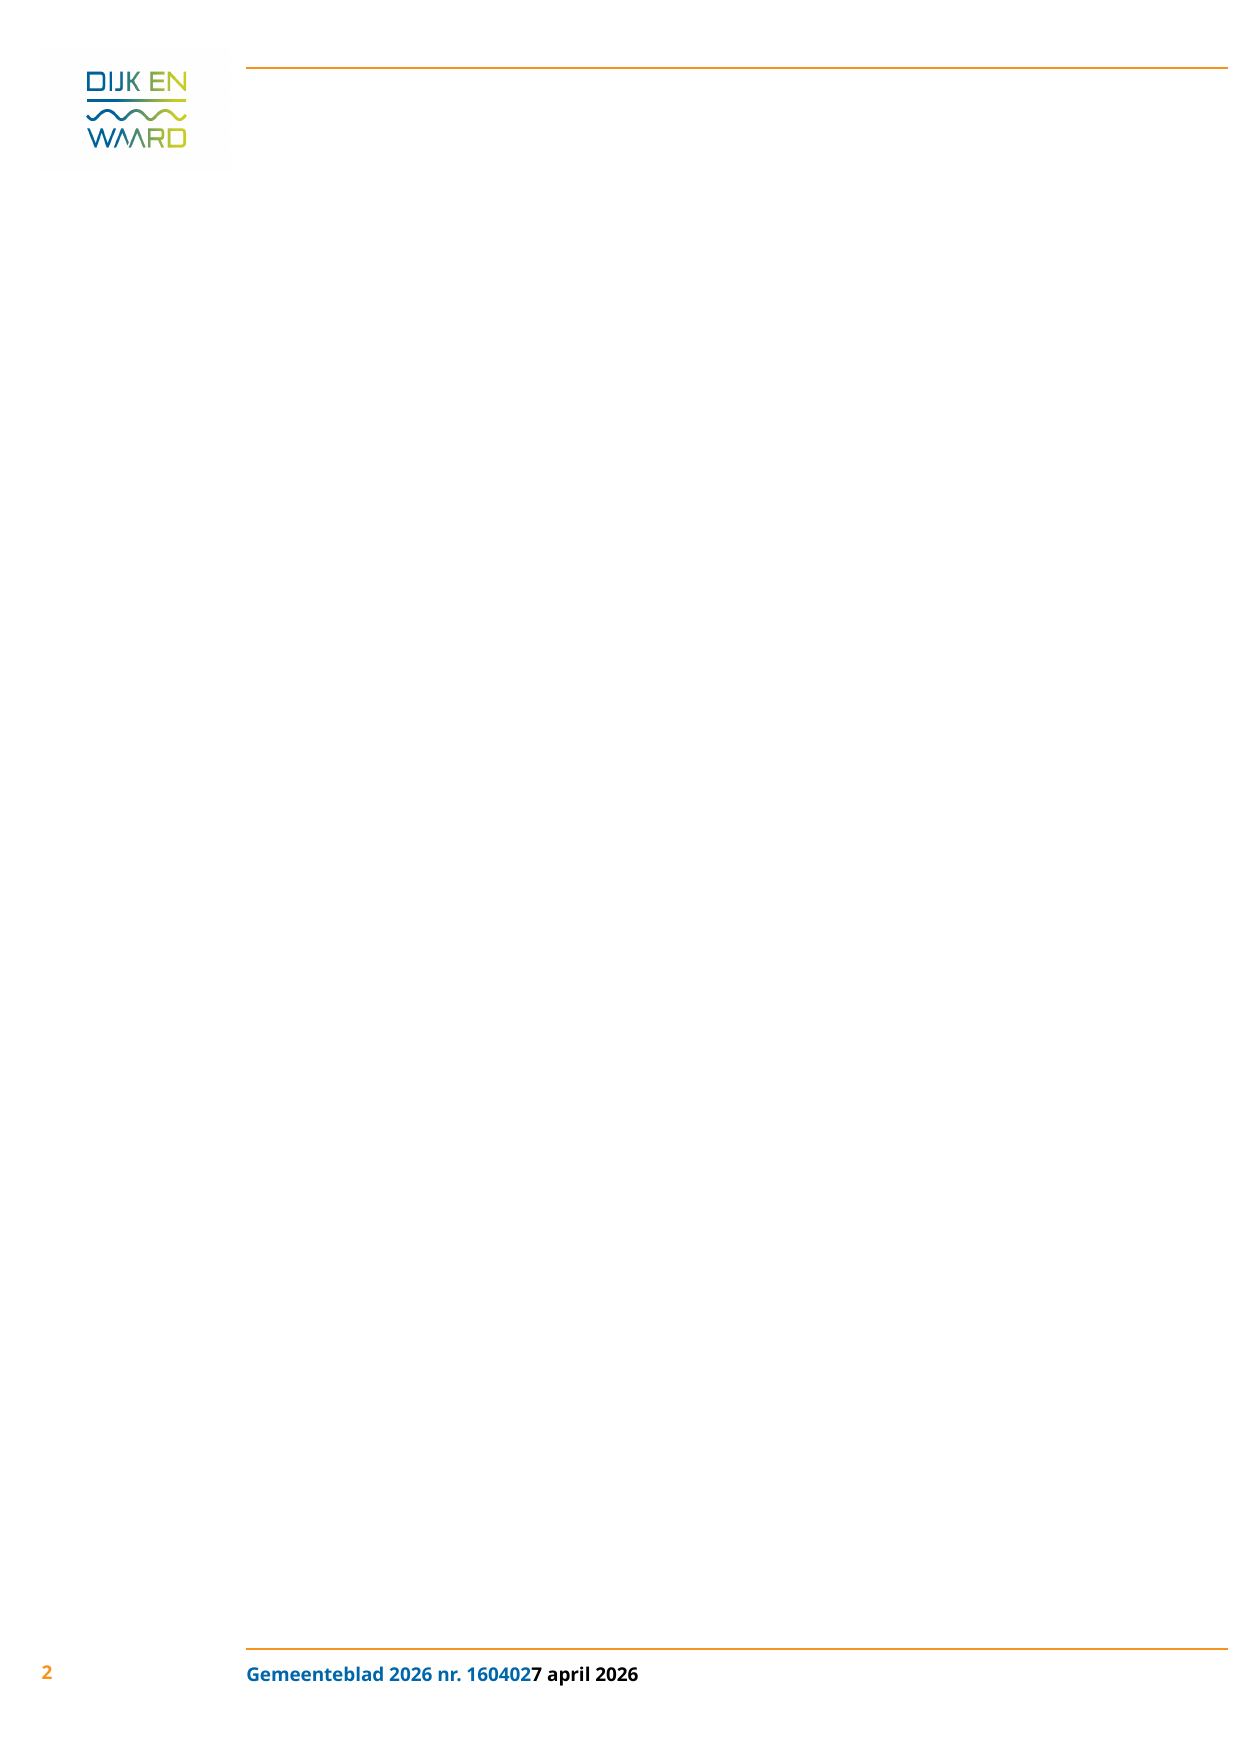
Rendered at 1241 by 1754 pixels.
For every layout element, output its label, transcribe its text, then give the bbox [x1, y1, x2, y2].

text ﻿ [248, 196, 1152, 225]
picture [41, 47, 231, 172]
